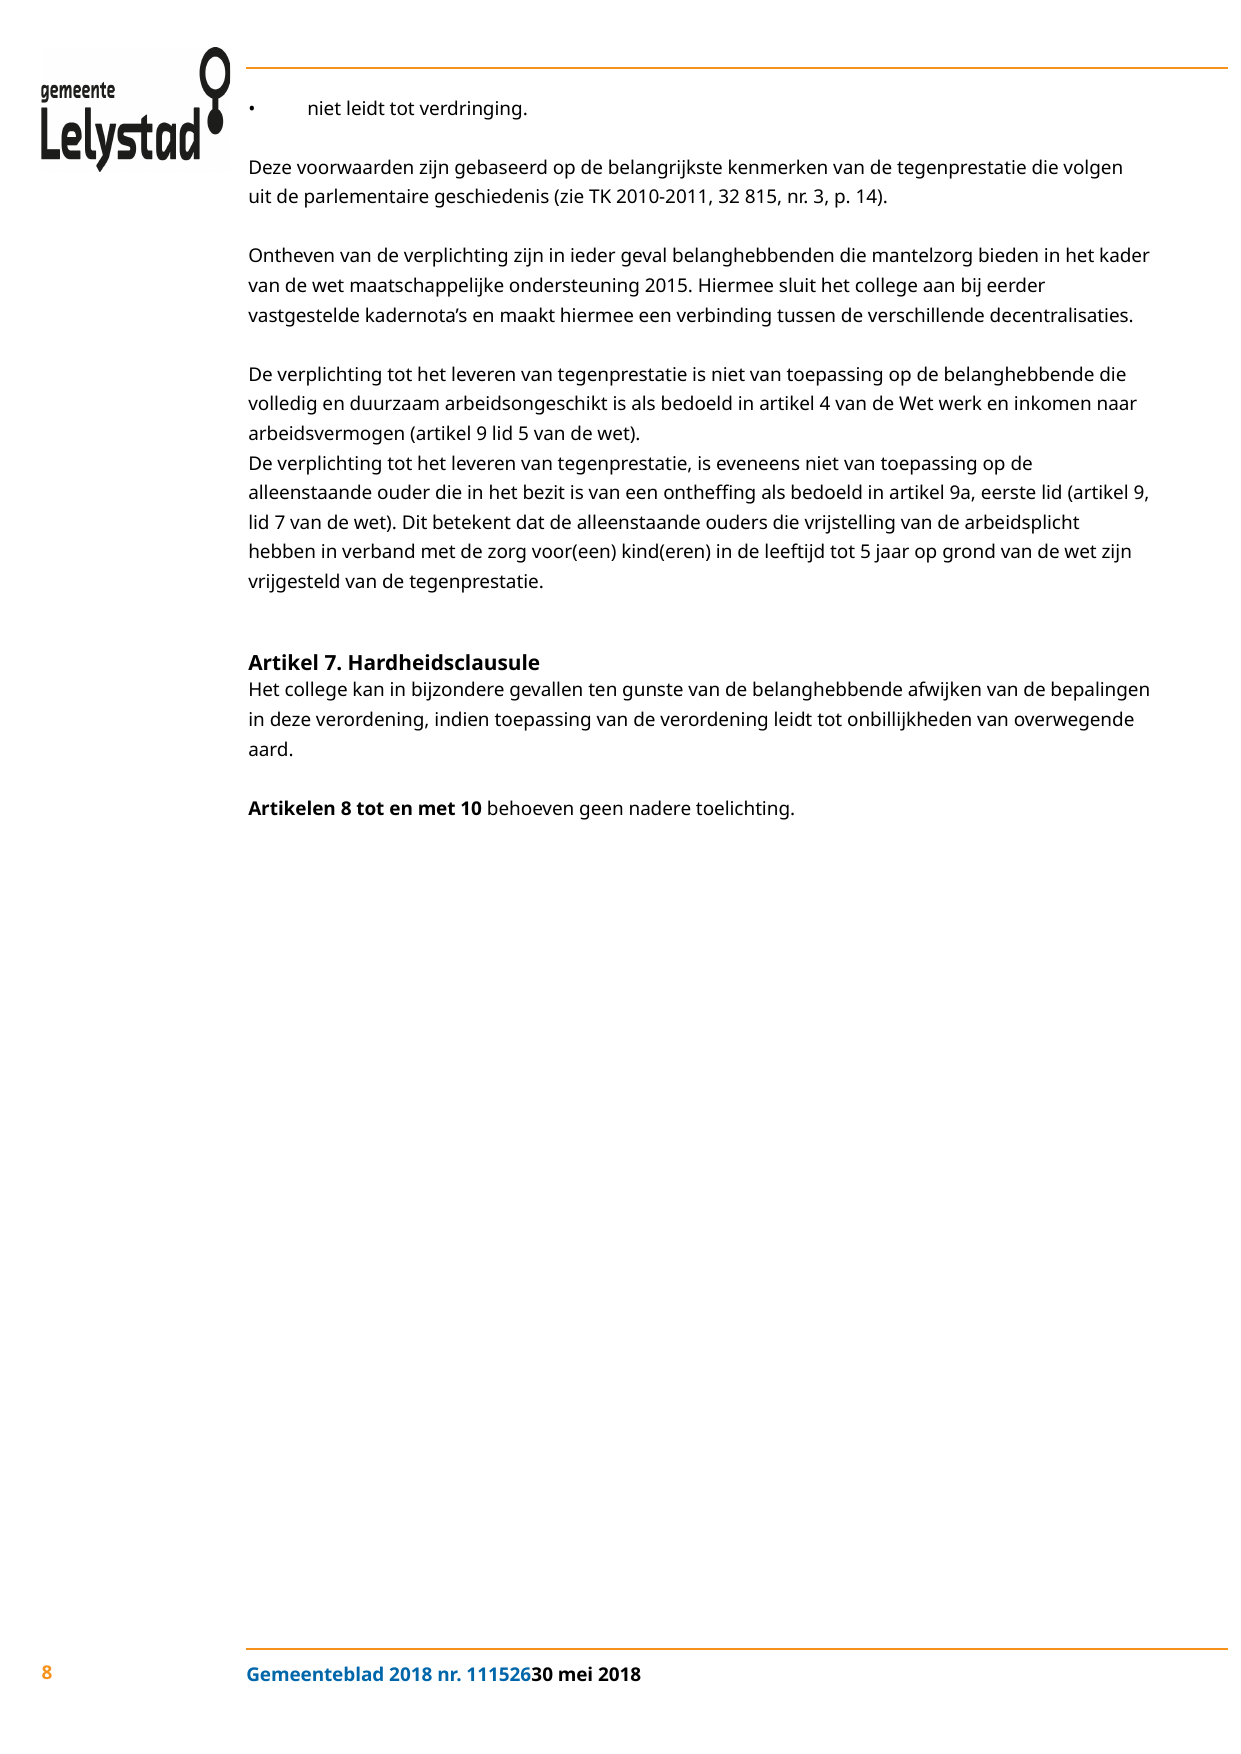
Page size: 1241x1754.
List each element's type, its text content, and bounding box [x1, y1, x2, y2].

text De verplichting tot het leveren van tegenprestatie is niet van toepassing op de belanghebbende die volledig en duurzaam arbeidsongeschikt is als bedoeld in artikel 4 van de Wet werk en inkomen naar arbeidsvermogen (artikel 9 lid 5 van de wet). [248, 361, 1152, 446]
list niet leidt tot verdringing. [248, 95, 1152, 121]
text De verplichting tot het leveren van tegenprestatie, is eveneens niet van toepassing op de alleenstaande ouder die in het bezit is van een ontheffing als bedoeld in artikel 9a, eerste lid (artikel 9, lid 7 van de wet). Dit betekent dat de alleenstaande ouders die vrijstelling van de arbeidsplicht hebben in verband met de zorg voor(een) kind(eren) in de leeftijd tot 5 jaar op grond van de wet zijn vrijgesteld van de tegenprestatie. [248, 450, 1152, 594]
text Artikel 7. Hardheidsclausule [248, 648, 1152, 677]
text Deze voorwaarden zijn gebaseerd op de belangrijkste kenmerken van de tegenprestatie die volgen uit de parlementaire geschiedenis (zie TK 2010-2011, 32 815, nr. 3, p. 14). [248, 154, 1152, 209]
text Artikelen 8 tot en met 10 behoeven geen nadere toelichting. [248, 795, 1152, 821]
text Het college kan in bijzondere gevallen ten gunste van de belanghebbende afwijken van de bepalingen in deze verordening, indien toepassing van de verordening leidt tot onbillijkheden van overwegende aard. [248, 677, 1152, 761]
picture [41, 47, 231, 172]
text Ontheven van de verplichting zijn in ieder geval belanghebbenden die mantelzorg bieden in het kader van de wet maatschappelijke ondersteuning 2015. Hiermee sluit het college aan bij eerder vastgestelde kadernota’s en maakt hiermee een verbinding tussen de verschillende decentralisaties. [248, 243, 1152, 328]
